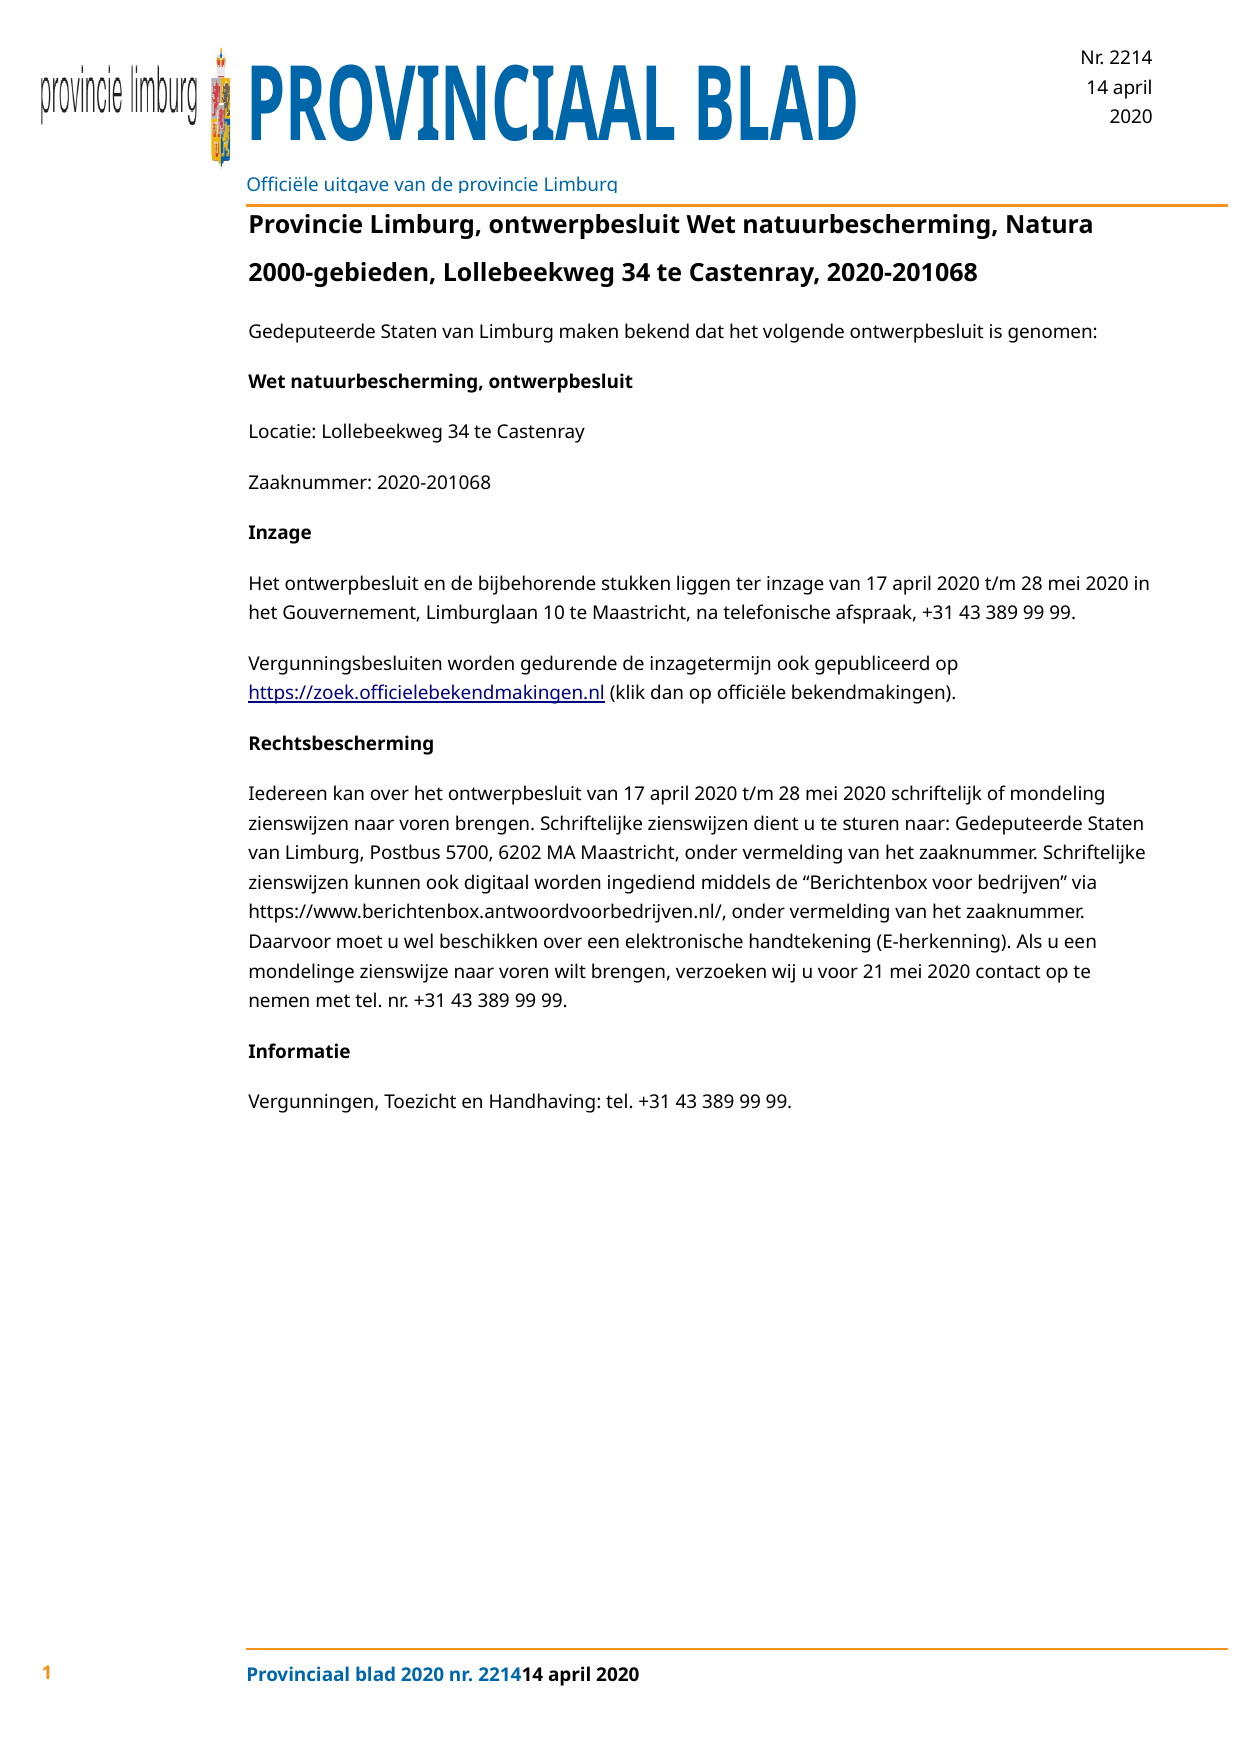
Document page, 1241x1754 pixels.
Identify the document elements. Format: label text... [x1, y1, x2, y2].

text Vergunningen, Toezicht en Handhaving: tel. +31 43 389 99 99. [248, 1088, 1152, 1114]
text Inzage [248, 519, 1152, 545]
text Provincie Limburg, ontwerpbesluit Wet natuurbescherming, Natura 2000-gebieden, Lollebeekweg 34 te Castenray, 2020-201068 [248, 207, 1152, 288]
text Rechtsbescherming [248, 730, 1152, 756]
text Locatie: Lollebeekweg 34 te Castenray [248, 419, 1152, 444]
text Gedeputeerde Staten van Limburg maken bekend dat het volgende ontwerpbesluit is genomen: [248, 318, 1152, 344]
text Wet natuurbescherming, ontwerpbesluit [248, 368, 1152, 394]
text Zaaknummer: 2020-201068 [248, 469, 1152, 495]
picture [41, 47, 231, 172]
text Vergunningsbesluiten worden gedurende de inzagetermijn ook gepubliceerd op https://zoek.officielebekendmakingen.nl (klik dan op officiële bekendmakingen). [248, 650, 1152, 705]
text Het ontwerpbesluit en de bijbehorende stukken liggen ter inzage van 17 april 2020 t/m 28 mei 2020 in het Gouvernement, Limburglaan 10 te Maastricht, na telefonische afspraak, +31 43 389 99 99. [248, 570, 1152, 625]
text Iedereen kan over het ontwerpbesluit van 17 april 2020 t/m 28 mei 2020 schriftelijk of mondeling zienswijzen naar voren brengen. Schriftelijke zienswijzen dient u te sturen naar: Gedeputeerde Staten van Limburg, Postbus 5700, 6202 MA Maastricht, onder vermelding van het zaaknummer. Schriftelijke zienswijzen kunnen ook digitaal worden ingediend middels de “Berichtenbox voor bedrijven” via https://www.berichtenbox.antwoordvoorbedrijven.nl/, onder vermelding van het zaaknummer. Daarvoor moet u wel beschikken over een elektronische handtekening (E-herkenning). Als u een mondelinge zienswijze naar voren wilt brengen, verzoeken wij u voor 21 mei 2020 contact op te nemen met tel. nr. +31 43 389 99 99. [248, 780, 1152, 1013]
text Informatie [248, 1038, 1152, 1064]
